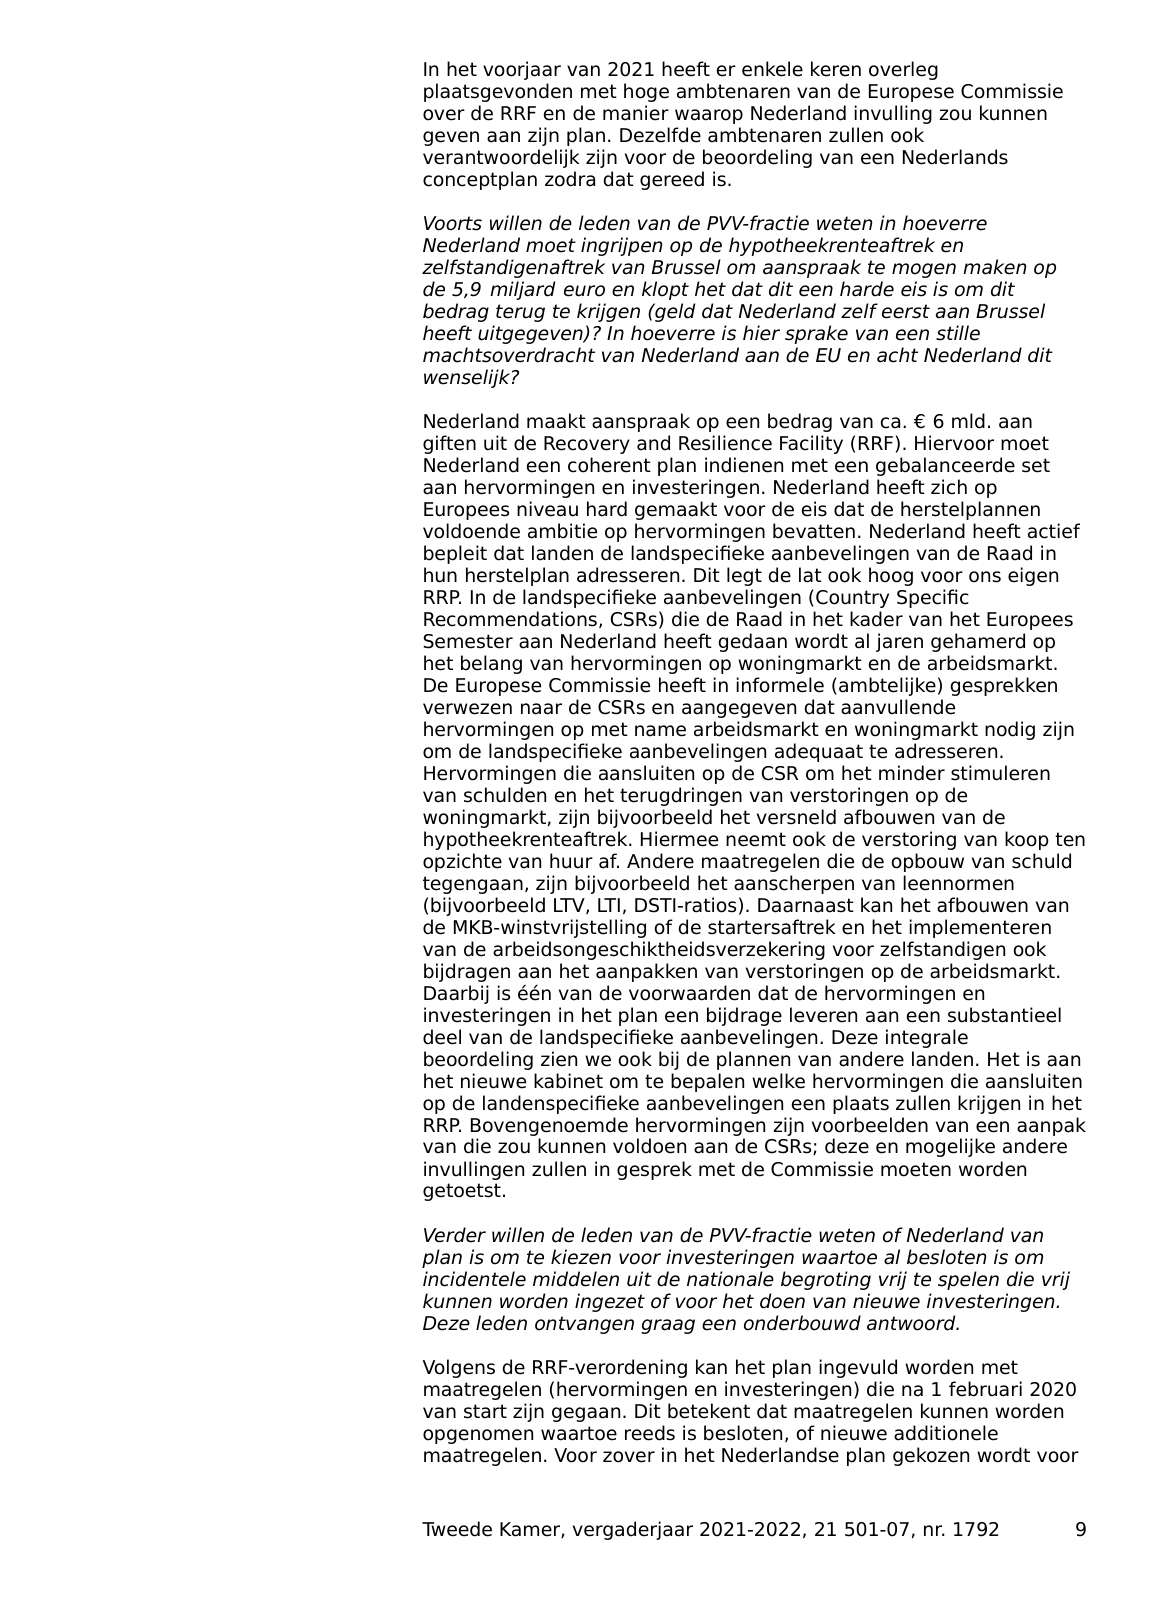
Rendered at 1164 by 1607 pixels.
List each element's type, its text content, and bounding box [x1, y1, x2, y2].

text Voorts willen de leden van de PVV-fractie weten in hoeverre Nederland moet ingrijpen op de hypotheekrenteaftrek en zelfstandigenaftrek van Brussel om aanspraak te mogen maken op de 5,9 miljard euro en klopt het dat dit een harde eis is om dit bedrag terug te krijgen (geld dat Nederland zelf eerst aan Brussel heeft uitgegeven)? In hoeverre is hier sprake van een stille machtsoverdracht van Nederland aan de EU en acht Nederland dit wenselijk? [422, 213, 1087, 389]
text Verder willen de leden van de PVV-fractie weten of Nederland van plan is om te kiezen voor investeringen waartoe al besloten is om incidentele middelen uit de nationale begroting vrij te spelen die vrij kunnen worden ingezet of voor het doen van nieuwe investeringen. Deze leden ontvangen graag een onderbouwd antwoord. [422, 1224, 1087, 1334]
text Nederland maakt aanspraak op een bedrag van ca. € 6 mld. aan giften uit de Recovery and Resilience Facility (RRF). Hiervoor moet Nederland een coherent plan indienen met een gebalanceerde set aan hervormingen en investeringen. Nederland heeft zich op Europees niveau hard gemaakt voor de eis dat de herstelplannen voldoende ambitie op hervormingen bevatten. Nederland heeft actief bepleit dat landen de landspecifieke aanbevelingen van de Raad in hun herstelplan adresseren. Dit legt de lat ook hoog voor ons eigen RRP. In de landspecifieke aanbevelingen (Country Specific Recommendations, CSRs) die de Raad in het kader van het Europees Semester aan Nederland heeft gedaan wordt al jaren gehamerd op het belang van hervormingen op woningmarkt en de arbeidsmarkt. De Europese Commissie heeft in informele (ambtelijke) gesprekken verwezen naar de CSRs en aangegeven dat aanvullende hervormingen op met name arbeidsmarkt en woningmarkt nodig zijn om de landspecifieke aanbevelingen adequaat te adresseren. Hervormingen die aansluiten op de CSR om het minder stimuleren van schulden en het terugdringen van verstoringen op de woningmarkt, zijn bijvoorbeeld het versneld afbouwen van de hypotheekrenteaftrek. Hiermee neemt ook de verstoring van koop ten opzichte van huur af. Andere maatregelen die de opbouw van schuld tegengaan, zijn bijvoorbeeld het aanscherpen van leennormen (bijvoorbeeld LTV, LTI, DSTI-ratios). Daarnaast kan het afbouwen van de MKB-winstvrijstelling of de startersaftrek en het implementeren van de arbeidsongeschiktheidsverzekering voor zelfstandigen ook bijdragen aan het aanpakken van verstoringen op de arbeidsmarkt. Daarbij is één van de voorwaarden dat de hervormingen en investeringen in het plan een bijdrage leveren aan een substantieel deel van de landspecifieke aanbevelingen. Deze integrale beoordeling zien we ook bij de plannen van andere landen. Het is aan het nieuwe kabinet om te bepalen welke hervormingen die aansluiten op de landenspecifieke aanbevelingen een plaats zullen krijgen in het RRP. Bovengenoemde hervormingen zijn voorbeelden van een aanpak van die zou kunnen voldoen aan de CSRs; deze en mogelijke andere invullingen zullen in gesprek met de Commissie moeten worden getoetst. [422, 411, 1087, 1202]
text Volgens de RRF-verordening kan het plan ingevuld worden met maatregelen (hervormingen en investeringen) die na 1 februari 2020 van start zijn gegaan. Dit betekent dat maatregelen kunnen worden opgenomen waartoe reeds is besloten, of nieuwe additionele maatregelen. Voor zover in het Nederlandse plan gekozen wordt voor [422, 1357, 1087, 1467]
text In het voorjaar van 2021 heeft er enkele keren overleg plaatsgevonden met hoge ambtenaren van de Europese Commissie over de RRF en de manier waarop Nederland invulling zou kunnen geven aan zijn plan. Dezelfde ambtenaren zullen ook verantwoordelijk zijn voor de beoordeling van een Nederlands conceptplan zodra dat gereed is. [422, 59, 1087, 191]
